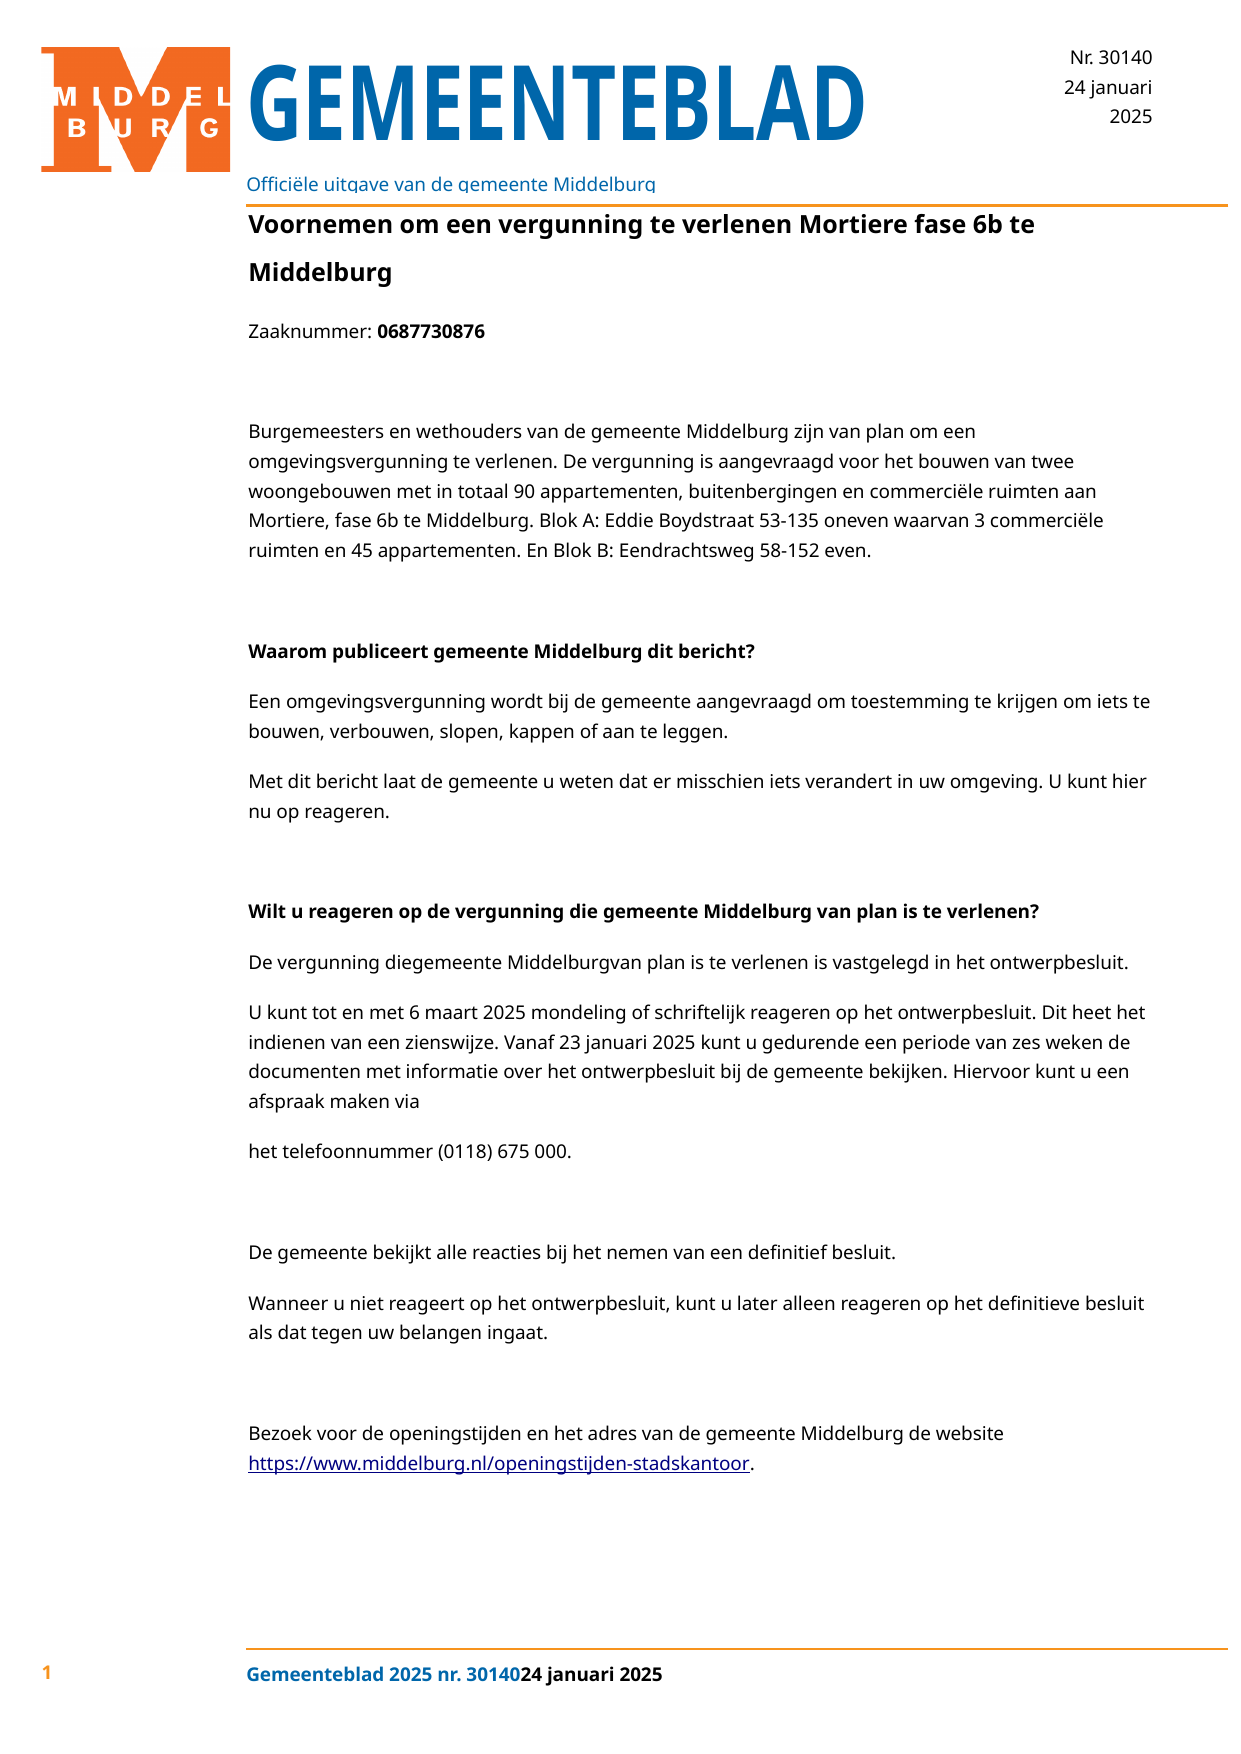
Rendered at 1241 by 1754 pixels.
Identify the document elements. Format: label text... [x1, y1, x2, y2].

text Voornemen om een vergunning te verlenen Mortiere fase 6b te Middelburg [248, 207, 1152, 288]
text Wilt u reageren op de vergunning die gemeente Middelburg van plan is te verlenen? [248, 899, 1152, 924]
text De vergunning diegemeente Middelburgvan plan is te verlenen is vastgelegd in het ontwerpbesluit. [248, 949, 1152, 975]
text Burgemeesters en wethouders van de gemeente Middelburg zijn van plan om een omgevingsvergunning te verlenen. De vergunning is aangevraagd voor het bouwen van twee woongebouwen met in totaal 90 appartementen, buitenbergingen en commerciële ruimten aan Mortiere, fase 6b te Middelburg. Blok A: Eddie Boydstraat 53-135 oneven waarvan 3 commerciële ruimten en 45 appartementen. En Blok B: Eendrachtsweg 58-152 even. [248, 419, 1152, 563]
text het telefoonnummer (0118) 675 000. [248, 1139, 1152, 1164]
text U kunt tot en met 6 maart 2025 mondeling of schriftelijk reageren op het ontwerpbesluit. Dit heet het indienen van een zienswijze. Vanaf 23 januari 2025 kunt u gedurende een periode van zes weken de documenten met informatie over het ontwerpbesluit bij de gemeente bekijken. Hiervoor kunt u een afspraak maken via [248, 999, 1152, 1114]
text Wanneer u niet reageert op het ontwerpbesluit, kunt u later alleen reageren op het definitieve besluit als dat tegen uw belangen ingaat. [248, 1290, 1152, 1345]
text De gemeente bekijkt alle reacties bij het nemen van een definitief besluit. [248, 1239, 1152, 1265]
text Zaaknummer: 0687730876 [248, 318, 1152, 344]
text Een omgevingsvergunning wordt bij de gemeente aangevraagd om toestemming te krijgen om iets te bouwen, verbouwen, slopen, kappen of aan te leggen. [248, 688, 1152, 744]
text Met dit bericht laat de gemeente u weten dat er misschien iets verandert in uw omgeving. U kunt hier nu op reageren. [248, 768, 1152, 824]
text Waarom publiceert gemeente Middelburg dit bericht? [248, 638, 1152, 664]
text Bezoek voor de openingstijden en het adres van de gemeente Middelburg de website https://www.middelburg.nl/openingstijden-stadskantoor. [248, 1420, 1152, 1476]
picture [41, 47, 231, 172]
